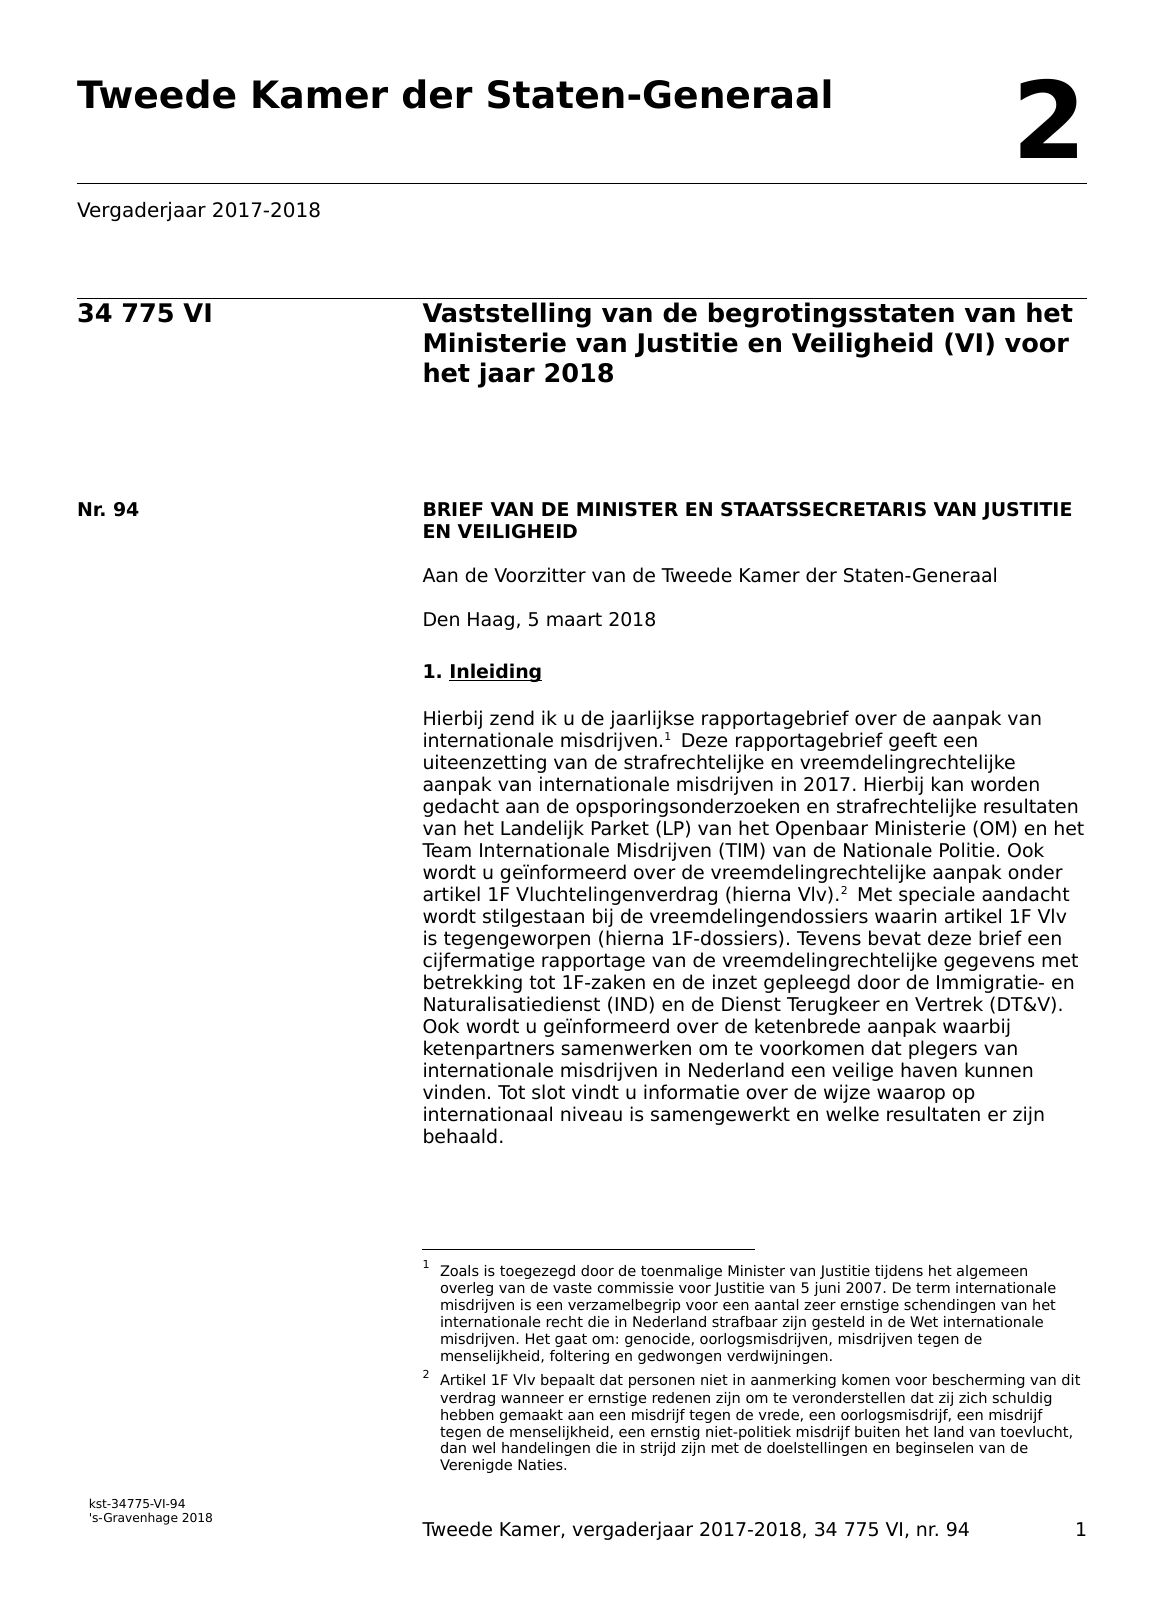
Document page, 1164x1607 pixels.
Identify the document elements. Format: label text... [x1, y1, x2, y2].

text 's-Gravenhage 2018 [88, 1511, 323, 1525]
text Artikel 1F Vlv bepaalt dat personen niet in aanmerking komen voor bescherming van dit verdrag wanneer er ernstige redenen zijn om te veronderstellen dat zij zich schuldig hebben gemaakt aan een misdrijf tegen de vrede, een oorlogsmisdrijf, een misdrijf tegen de menselijkheid, een ernstig niet-politiek misdrijf buiten het land van toevlucht, dan wel handelingen die in strijd zijn met de doelstellingen en beginselen van de Verenigde Naties. [422, 1368, 1087, 1474]
table_header Tweede Kamer der Staten-Generaal [77, 59, 886, 183]
text kst-34775-VI-94 [88, 1497, 323, 1511]
text Aan de Voorzitter van de Tweede Kamer der Staten-Generaal [422, 565, 1087, 587]
subtitle 34 775 VI Vaststelling van de begrotingsstaten van het Ministerie van Justitie en Veiligheid (VI) voor het jaar 2018 [77, 299, 1087, 388]
text Zoals is toegezegd door de toenmalige Minister van Justitie tijdens het algemeen overleg van de vaste commissie voor Justitie van 5 juni 2007. De term internationale misdrijven is een verzamelbegrip voor een aantal zeer ernstige schendingen van het internationale recht die in Nederland strafbaar zijn gesteld in de Wet internationale misdrijven. Het gaat om: genocide, oorlogsmisdrijven, misdrijven tegen de menselijkheid, foltering en gedwongen verdwijningen. [422, 1258, 1087, 1365]
table_header 2 [886, 59, 1087, 183]
subtitle Nr. 94 BRIEF VAN DE MINISTER EN STAATSSECRETARIS VAN JUSTITIE EN VEILIGHEID [77, 499, 1087, 543]
subtitle 1. Inleiding [422, 661, 1087, 683]
text Den Haag, 5 maart 2018 [422, 609, 1087, 631]
table_cell Vergaderjaar 2017-2018 [77, 184, 1087, 298]
text Hierbij zend ik u de jaarlijkse rapportagebrief over de aanpak van internationale misdrijven. Deze rapportagebrief geeft een uiteenzetting van de strafrechtelijke en vreemdelingrechtelijke aanpak van internationale misdrijven in 2017. Hierbij kan worden gedacht aan de opsporingsonderzoeken en strafrechtelijke resultaten van het Landelijk Parket (LP) van het Openbaar Ministerie (OM) en het Team Internationale Misdrijven (TIM) van de Nationale Politie. Ook wordt u geïnformeerd over de vreemdelingrechtelijke aanpak onder artikel 1F Vluchtelingenverdrag (hierna Vlv). Met speciale aandacht wordt stilgestaan bij de vreemdelingendossiers waarin artikel 1F Vlv is tegengeworpen (hierna 1F-dossiers). Tevens bevat deze brief een cijfermatige rapportage van de vreemdelingrechtelijke gegevens met betrekking tot 1F-zaken en de inzet gepleegd door de Immigratie- en Naturalisatiedienst (IND) en de Dienst Terugkeer en Vertrek (DT&V). Ook wordt u geïnformeerd over de ketenbrede aanpak waarbij ketenpartners samenwerken om te voorkomen dat plegers van internationale misdrijven in Nederland een veilige haven kunnen vinden. Tot slot vindt u informatie over de wijze waarop op internationaal niveau is samengewerkt en welke resultaten er zijn behaald. [422, 708, 1087, 1148]
